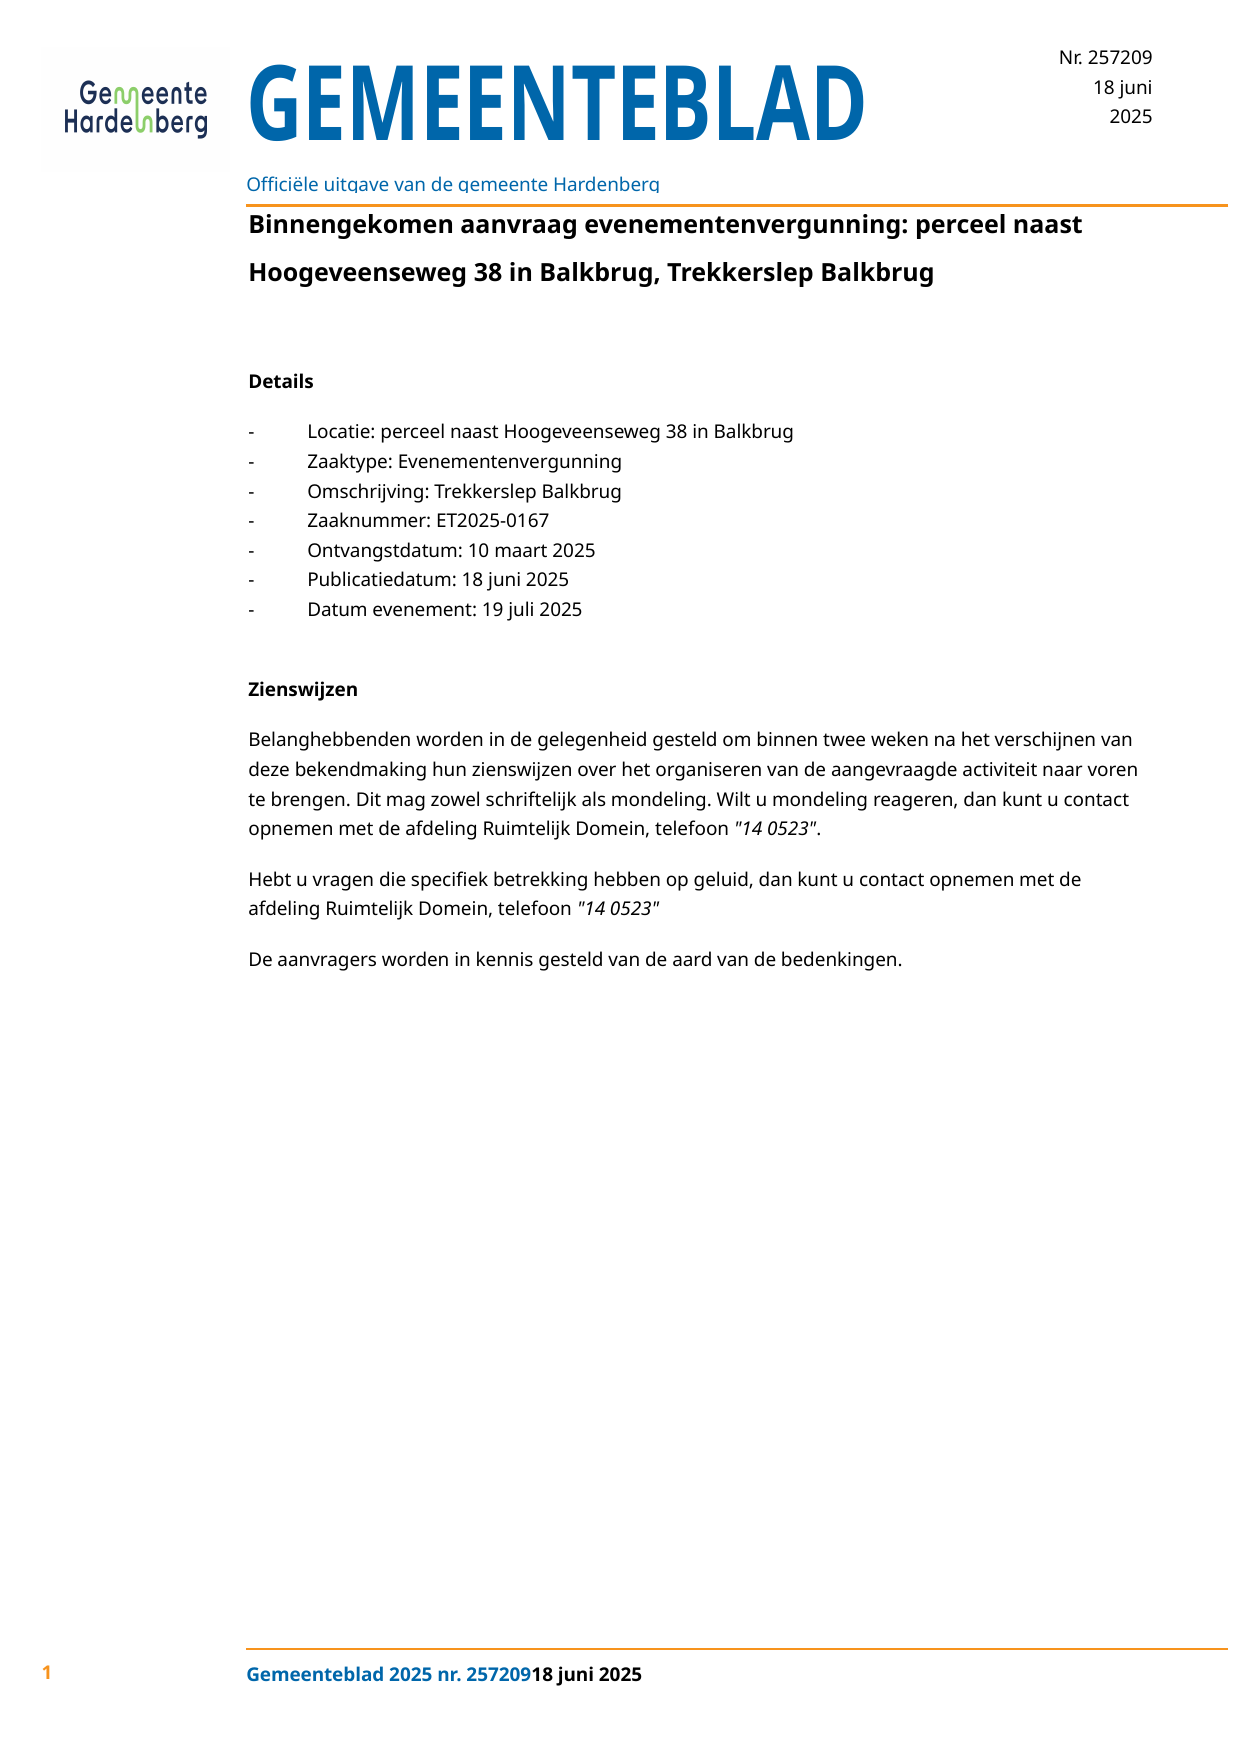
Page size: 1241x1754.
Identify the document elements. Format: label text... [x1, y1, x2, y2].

list Ontvangstdatum: 10 maart 2025 [248, 537, 1152, 563]
picture [41, 47, 231, 172]
list Omschrijving: Trekkerslep Balkbrug [248, 478, 1152, 504]
text Hebt u vragen die specifiek betrekking hebben op geluid, dan kunt u contact opnemen met de afdeling Ruimtelijk Domein, telefoon "14 0523" [248, 866, 1152, 921]
text Zienswijzen [248, 676, 1152, 702]
list Zaaktype: Evenementenvergunning [248, 448, 1152, 474]
text Binnengekomen aanvraag evenementenvergunning: perceel naast Hoogeveenseweg 38 in Balkbrug, Trekkerslep Balkbrug [248, 207, 1152, 288]
list Locatie: perceel naast Hoogeveenseweg 38 in Balkbrug [248, 419, 1152, 444]
text Details [248, 368, 1152, 394]
list Zaaknummer: ET2025-0167 [248, 507, 1152, 533]
list Datum evenement: 19 juli 2025 [248, 596, 1152, 622]
list Publicatiedatum: 18 juni 2025 [248, 567, 1152, 592]
text De aanvragers worden in kennis gesteld van de aard van de bedenkingen. [248, 946, 1152, 972]
text Belanghebbenden worden in de gelegenheid gesteld om binnen twee weken na het verschijnen van deze bekendmaking hun zienswijzen over het organiseren van de aangevraagde activiteit naar voren te brengen. Dit mag zowel schriftelijk als mondeling. Wilt u mondeling reageren, dan kunt u contact opnemen met de afdeling Ruimtelijk Domein, telefoon "14 0523". [248, 727, 1152, 841]
